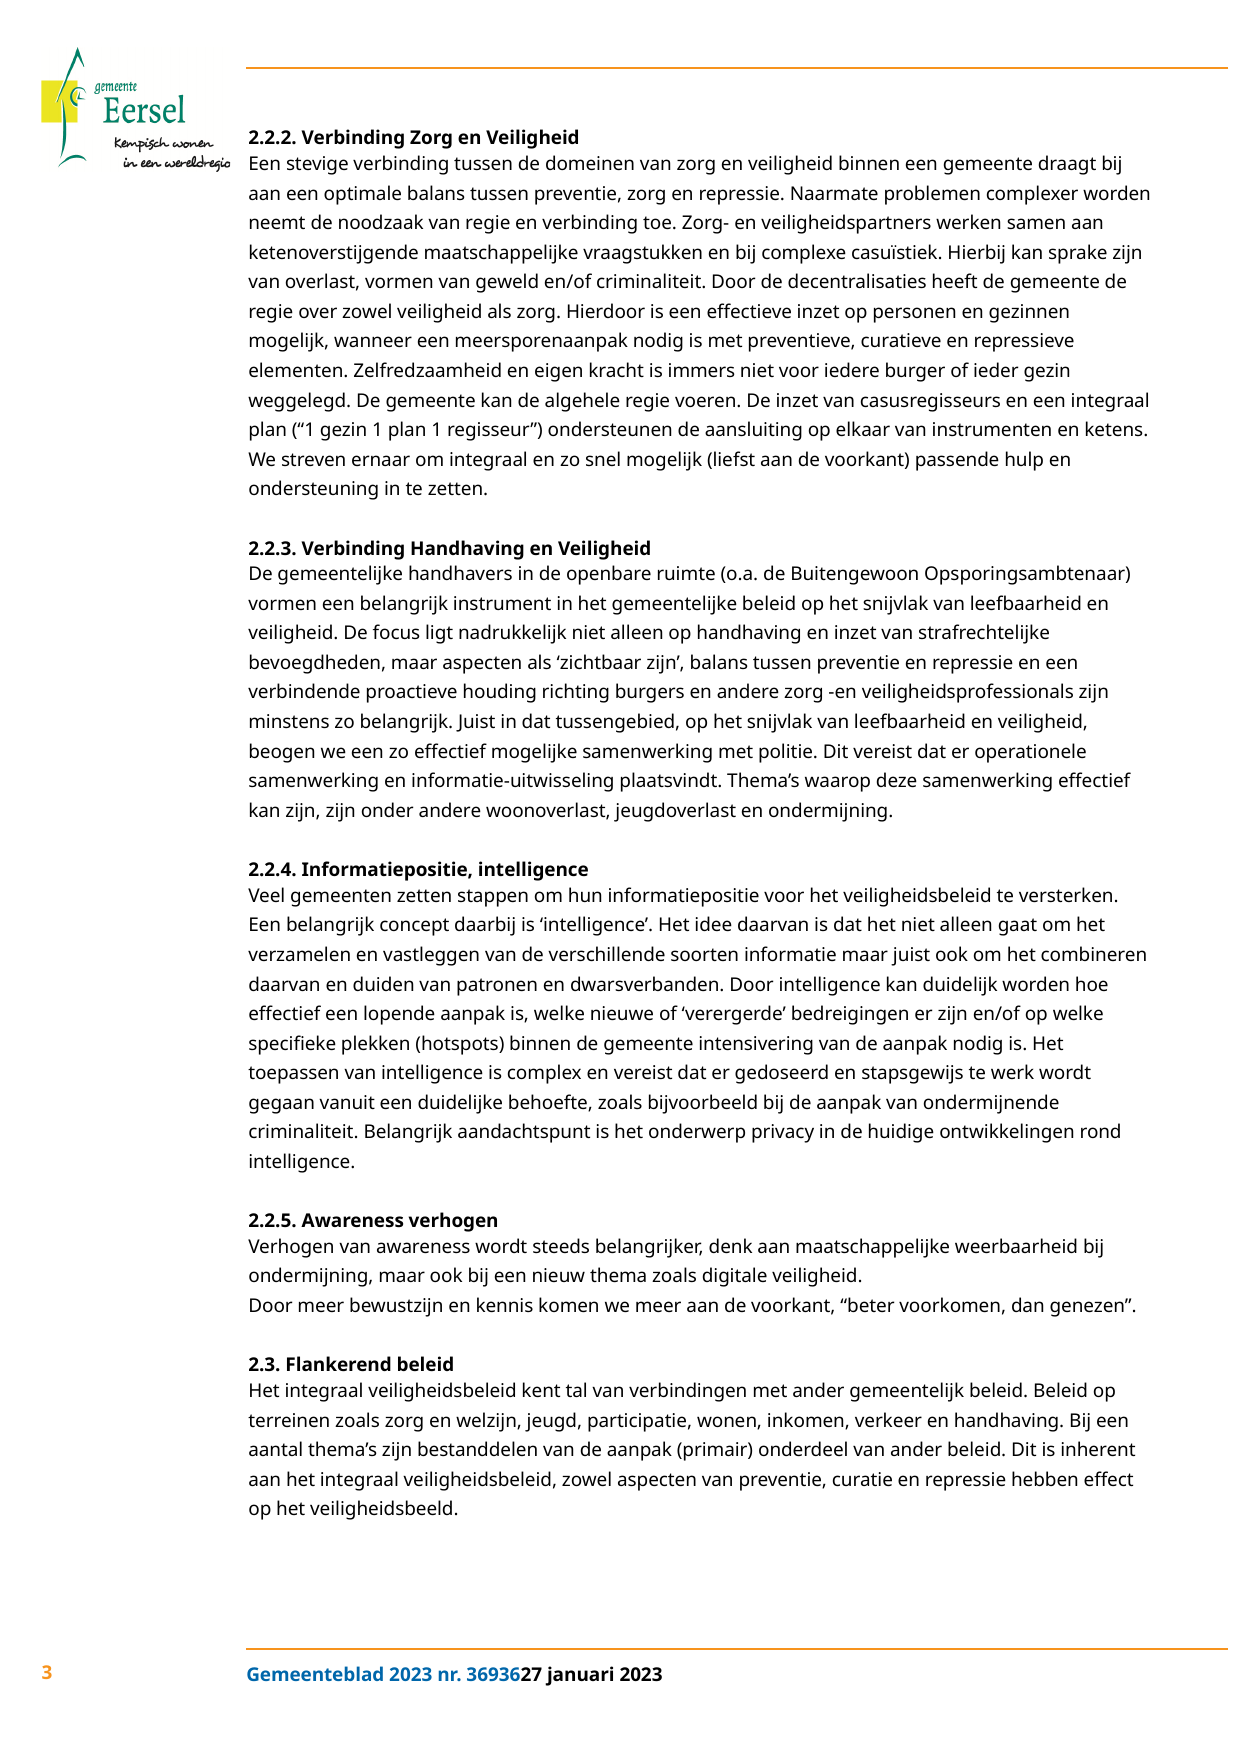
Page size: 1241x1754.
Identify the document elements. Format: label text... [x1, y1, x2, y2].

text Het integraal veiligheidsbeleid kent tal van verbindingen met ander gemeentelijk beleid. Beleid op terreinen zoals zorg en welzijn, jeugd, participatie, wonen, inkomen, verkeer en handhaving. Bij een aantal thema’s zijn bestanddelen van de aanpak (primair) onderdeel van ander beleid. Dit is inherent aan het integraal veiligheidsbeleid, zowel aspecten van preventie, curatie en repressie hebben effect op het veiligheidsbeeld. [248, 1377, 1152, 1521]
text Veel gemeenten zetten stappen om hun informatiepositie voor het veiligheidsbeleid te versterken. Een belangrijk concept daarbij is ‘intelligence’. Het idee daarvan is dat het niet alleen gaat om het verzamelen en vastleggen van de verschillende soorten informatie maar juist ook om het combineren daarvan en duiden van patronen en dwarsverbanden. Door intelligence kan duidelijk worden hoe effectief een lopende aanpak is, welke nieuwe of ‘verergerde’ bedreigingen er zijn en/of op welke specifieke plekken (hotspots) binnen de gemeente intensivering van de aanpak nodig is. Het toepassen van intelligence is complex en vereist dat er gedoseerd en stapsgewijs te werk wordt gegaan vanuit een duidelijke behoefte, zoals bijvoorbeeld bij de aanpak van ondermijnende criminaliteit. Belangrijk aandachtspunt is het onderwerp privacy in de huidige ontwikkelingen rond intelligence. [248, 882, 1152, 1174]
text 2.3. Flankerend beleid [248, 1351, 1152, 1377]
text De gemeentelijke handhavers in de openbare ruimte (o.a. de Buitengewoon Opsporingsambtenaar) vormen een belangrijk instrument in het gemeentelijke beleid op het snijvlak van leefbaarheid en veiligheid. De focus ligt nadrukkelijk niet alleen op handhaving en inzet van strafrechtelijke bevoegdheden, maar aspecten als ‘zichtbaar zijn’, balans tussen preventie en repressie en een verbindende proactieve houding richting burgers en andere zorg -en veiligheidsprofessionals zijn minstens zo belangrijk. Juist in dat tussengebied, op het snijvlak van leefbaarheid en veiligheid, beogen we een zo effectief mogelijke samenwerking met politie. Dit vereist dat er operationele samenwerking en informatie-uitwisseling plaatsvindt. Thema’s waarop deze samenwerking effectief kan zijn, zijn onder andere woonoverlast, jeugdoverlast en ondermijning. [248, 560, 1152, 823]
text 2.2.4. Informatiepositie, intelligence [248, 856, 1152, 882]
text 2.2.5. Awareness verhogen [248, 1207, 1152, 1233]
text Verhogen van awareness wordt steeds belangrijker, denk aan maatschappelijke weerbaarheid bij ondermijning, maar ook bij een nieuw thema zoals digitale veiligheid. [248, 1233, 1152, 1288]
picture [41, 47, 231, 172]
text 2.2.2. Verbinding Zorg en Veiligheid [248, 124, 1152, 150]
text Een stevige verbinding tussen de domeinen van zorg en veiligheid binnen een gemeente draagt bij aan een optimale balans tussen preventie, zorg en repressie. Naarmate problemen complexer worden neemt de noodzaak van regie en verbinding toe. Zorg- en veiligheidspartners werken samen aan ketenoverstijgende maatschappelijke vraagstukken en bij complexe casuïstiek. Hierbij kan sprake zijn van overlast, vormen van geweld en/of criminaliteit. Door de decentralisaties heeft de gemeente de regie over zowel veiligheid als zorg. Hierdoor is een effectieve inzet op personen en gezinnen mogelijk, wanneer een meersporenaanpak nodig is met preventieve, curatieve en repressieve elementen. Zelfredzaamheid en eigen kracht is immers niet voor iedere burger of ieder gezin weggelegd. De gemeente kan de algehele regie voeren. De inzet van casusregisseurs en een integraal plan (“1 gezin 1 plan 1 regisseur”) ondersteunen de aansluiting op elkaar van instrumenten en ketens. We streven ernaar om integraal en zo snel mogelijk (liefst aan de voorkant) passende hulp en ondersteuning in te zetten. [248, 150, 1152, 501]
text Door meer bewustzijn en kennis komen we meer aan de voorkant, “beter voorkomen, dan genezen”. [248, 1292, 1152, 1318]
text 2.2.3. Verbinding Handhaving en Veiligheid [248, 535, 1152, 560]
